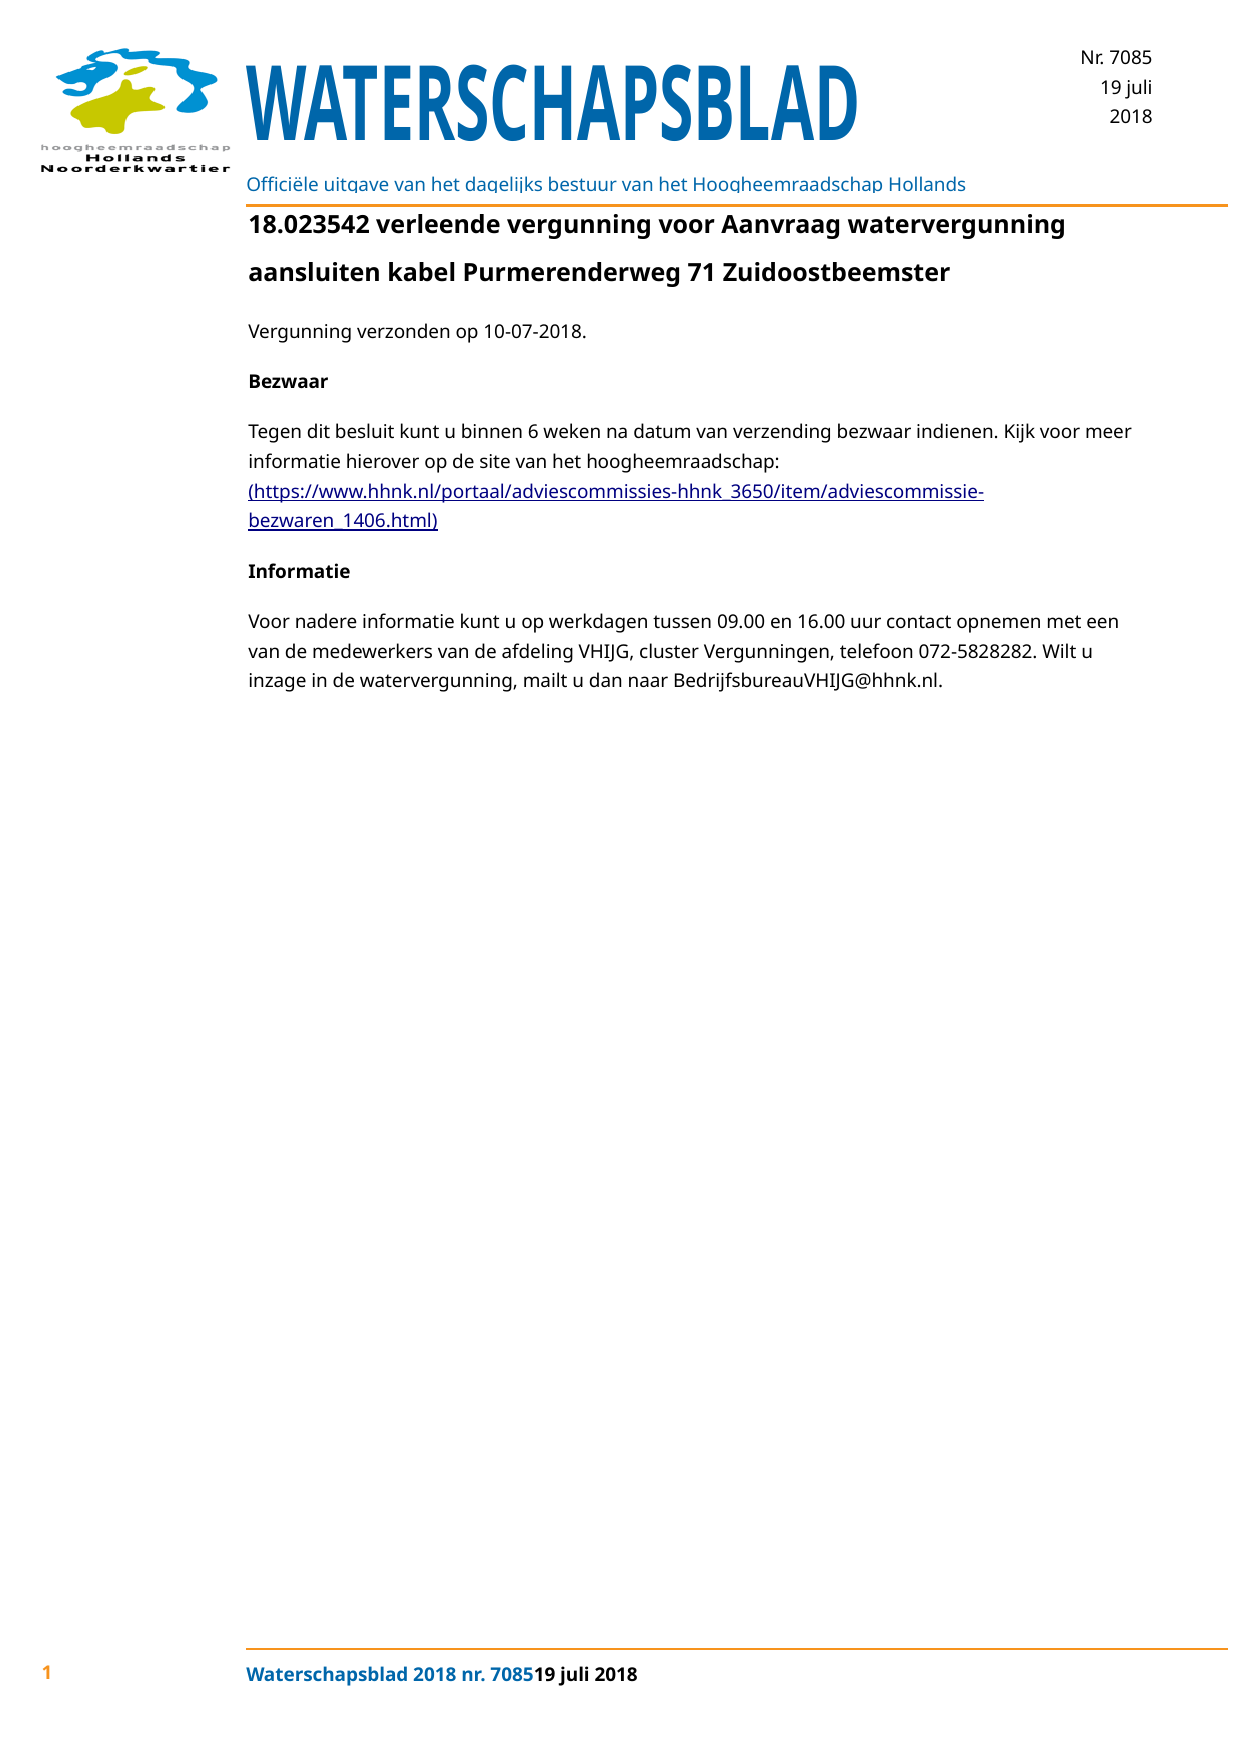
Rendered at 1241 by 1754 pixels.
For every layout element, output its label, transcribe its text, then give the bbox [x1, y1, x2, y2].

text Bezwaar [248, 368, 1152, 394]
text Informatie [248, 558, 1152, 584]
text Vergunning verzonden op 10-07-2018. [248, 318, 1152, 344]
text 18.023542 verleende vergunning voor Aanvraag watervergunning aansluiten kabel Purmerenderweg 71 Zuidoostbeemster [248, 207, 1152, 288]
text Tegen dit besluit kunt u binnen 6 weken na datum van verzending bezwaar indienen. Kijk voor meer informatie hierover op de site van het hoogheemraadschap: (https://www.hhnk.nl/portaal/adviescommissies-hhnk_3650/item/adviescommissie-bezwaren_1406.html) [248, 419, 1152, 533]
text Voor nadere informatie kunt u op werkdagen tussen 09.00 en 16.00 uur contact opnemen met een van de medewerkers van de afdeling VHIJG, cluster Vergunningen, telefoon 072-5828282. Wilt u inzage in de watervergunning, mailt u dan naar BedrijfsbureauVHIJG@hhnk.nl. [248, 608, 1152, 693]
picture [41, 47, 231, 172]
